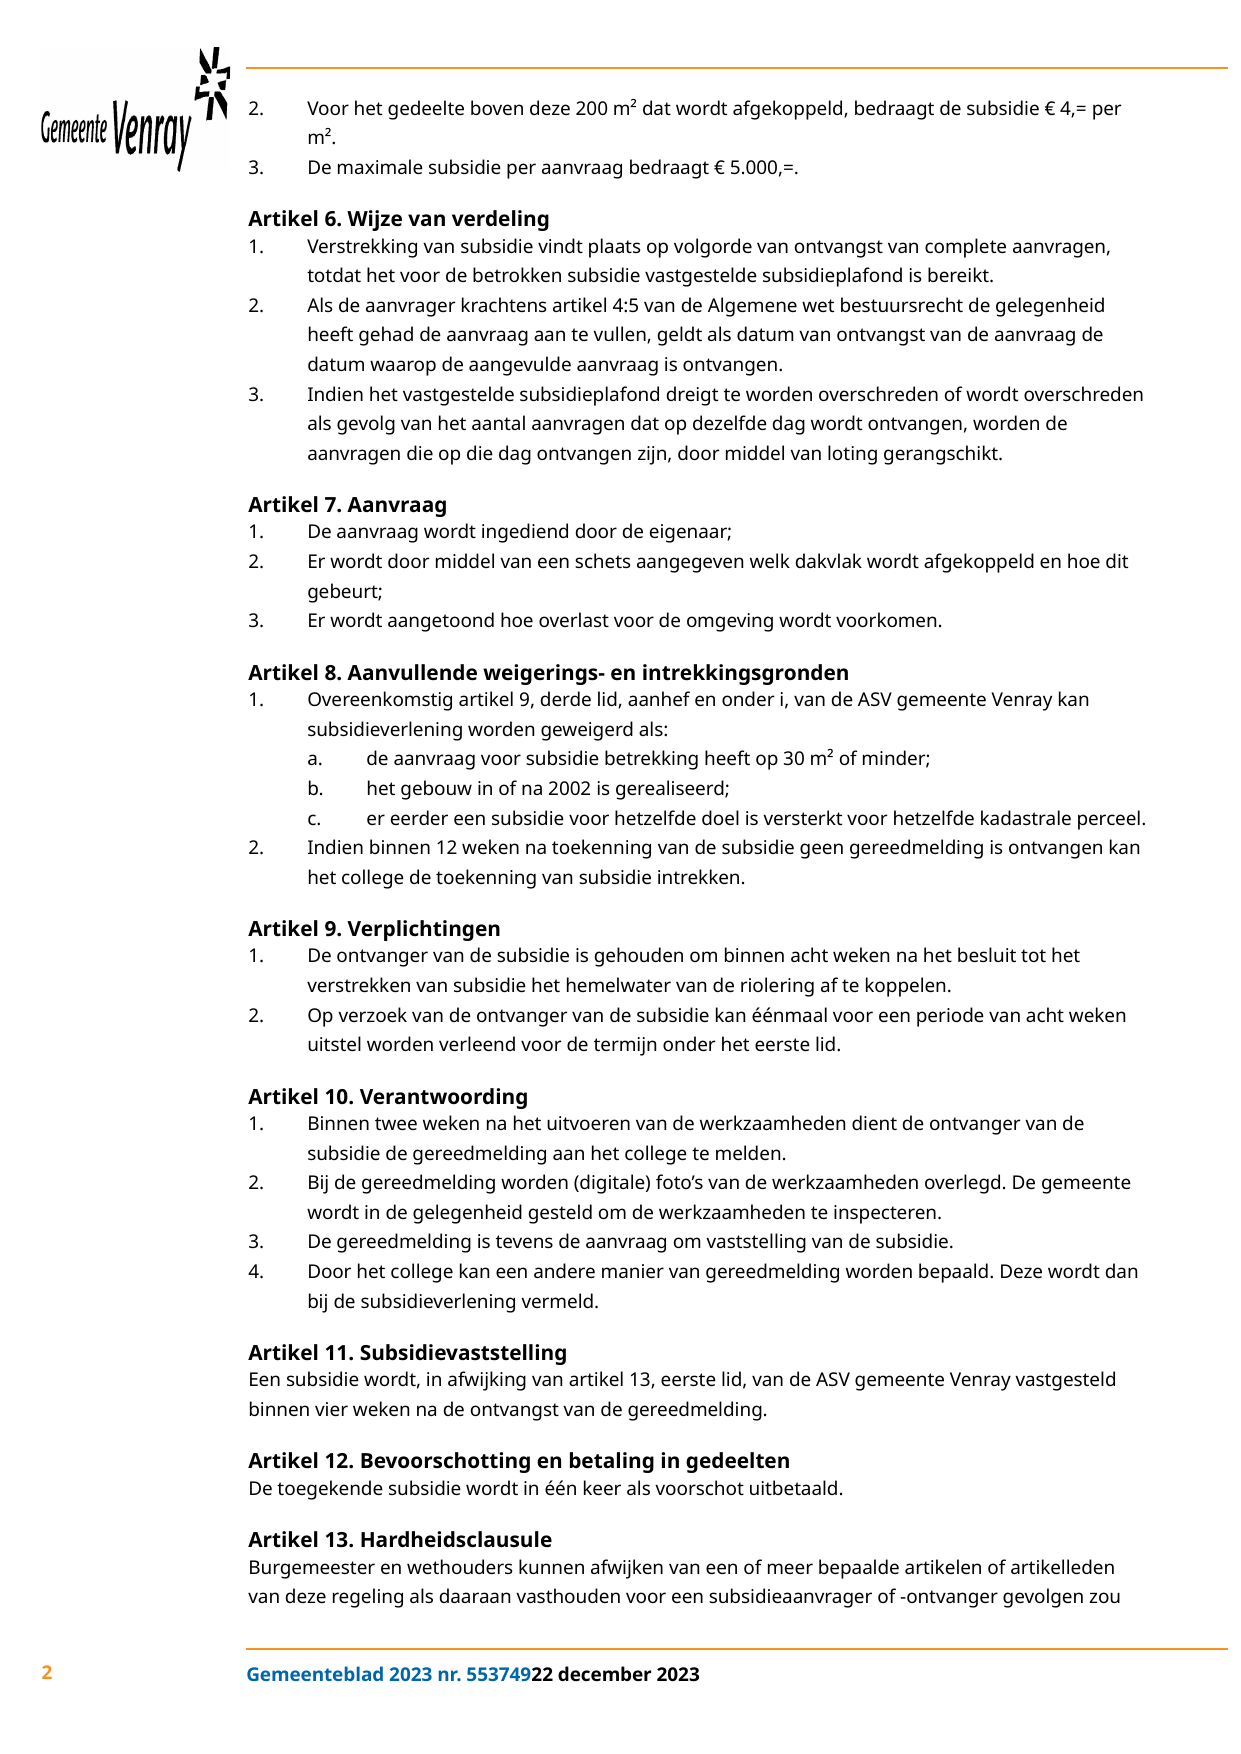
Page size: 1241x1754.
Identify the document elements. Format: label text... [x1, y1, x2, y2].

text Burgemeester en wethouders kunnen afwijken van een of meer bepaalde artikelen of artikelleden van deze regeling als daaraan vasthouden voor een subsidieaanvrager of -ontvanger gevolgen zou [248, 1554, 1152, 1609]
list Er wordt aangetoond hoe overlast voor de omgeving wordt voorkomen. [248, 607, 1152, 633]
list Op verzoek van de ontvanger van de subsidie kan éénmaal voor een periode van acht weken uitstel worden verleend voor de termijn onder het eerste lid. [248, 1002, 1152, 1057]
text Artikel 12. Bevoorschotting en betaling in gedeelten [248, 1447, 1152, 1475]
text Artikel 13. Hardheidsclausule [248, 1526, 1152, 1554]
list De gereedmelding is tevens de aanvraag om vaststelling van de subsidie. [248, 1229, 1152, 1254]
text Een subsidie wordt, in afwijking van artikel 13, eerste lid, van de ASV gemeente Venray vastgesteld binnen vier weken na de ontvangst van de gereedmelding. [248, 1367, 1152, 1422]
list Er wordt door middel van een schets aangegeven welk dakvlak wordt afgekoppeld en hoe dit gebeurt; [248, 548, 1152, 604]
list Binnen twee weken na het uitvoeren van de werkzaamheden dient de ontvanger van de subsidie de gereedmelding aan het college te melden. [248, 1110, 1152, 1166]
list Indien het vastgestelde subsidieplafond dreigt te worden overschreden of wordt overschreden als gevolg van het aantal aanvragen dat op dezelfde dag wordt ontvangen, worden de aanvragen die op die dag ontvangen zijn, door middel van loting gerangschikt. [248, 381, 1152, 466]
list Door het college kan een andere manier van gereedmelding worden bepaald. Deze wordt dan bij de subsidieverlening vermeld. [248, 1258, 1152, 1313]
list Overeenkomstig artikel 9, derde lid, aanhef en onder i, van de ASV gemeente Venray kan subsidieverlening worden geweigerd als: [248, 686, 1152, 742]
text Artikel 6. Wijze van verdeling [248, 204, 1152, 233]
list Bij de gereedmelding worden (digitale) foto’s van de werkzaamheden overlegd. De gemeente wordt in de gelegenheid gesteld om de werkzaamheden te inspecteren. [248, 1169, 1152, 1225]
list Als de aanvrager krachtens artikel 4:5 van de Algemene wet bestuursrecht de gelegenheid heeft gehad de aanvraag aan te vullen, geldt als datum van ontvangst van de aanvraag de datum waarop de aangevulde aanvraag is ontvangen. [248, 292, 1152, 377]
list De aanvraag wordt ingediend door de eigenaar; [248, 519, 1152, 544]
text De toegekende subsidie wordt in één keer als voorschot uitbetaald. [248, 1475, 1152, 1501]
text Artikel 7. Aanvraag [248, 490, 1152, 519]
list De ontvanger van de subsidie is gehouden om binnen acht weken na het besluit tot het verstrekken van subsidie het hemelwater van de riolering af te koppelen. [248, 943, 1152, 998]
text Artikel 10. Verantwoording [248, 1082, 1152, 1110]
picture [41, 47, 231, 172]
list er eerder een subsidie voor hetzelfde doel is versterkt voor hetzelfde kadastrale perceel. [307, 805, 1152, 830]
text Artikel 8. Aanvullende weigerings- en intrekkingsgronden [248, 658, 1152, 686]
text Artikel 11. Subsidievaststelling [248, 1338, 1152, 1367]
list De maximale subsidie per aanvraag bedraagt € 5.000,=. [248, 154, 1152, 180]
list de aanvraag voor subsidie betrekking heeft op 30 m² of minder; [307, 746, 1152, 771]
text Artikel 9. Verplichtingen [248, 914, 1152, 943]
list het gebouw in of na 2002 is gerealiseerd; [307, 775, 1152, 801]
list Voor het gedeelte boven deze 200 m² dat wordt afgekoppeld, bedraagt de subsidie € 4,= per m². [248, 95, 1152, 150]
list Verstrekking van subsidie vindt plaats op volgorde van ontvangst van complete aanvragen, totdat het voor de betrokken subsidie vastgestelde subsidieplafond is bereikt. [248, 233, 1152, 288]
list Indien binnen 12 weken na toekenning van de subsidie geen gereedmelding is ontvangen kan het college de toekenning van subsidie intrekken. [248, 834, 1152, 889]
